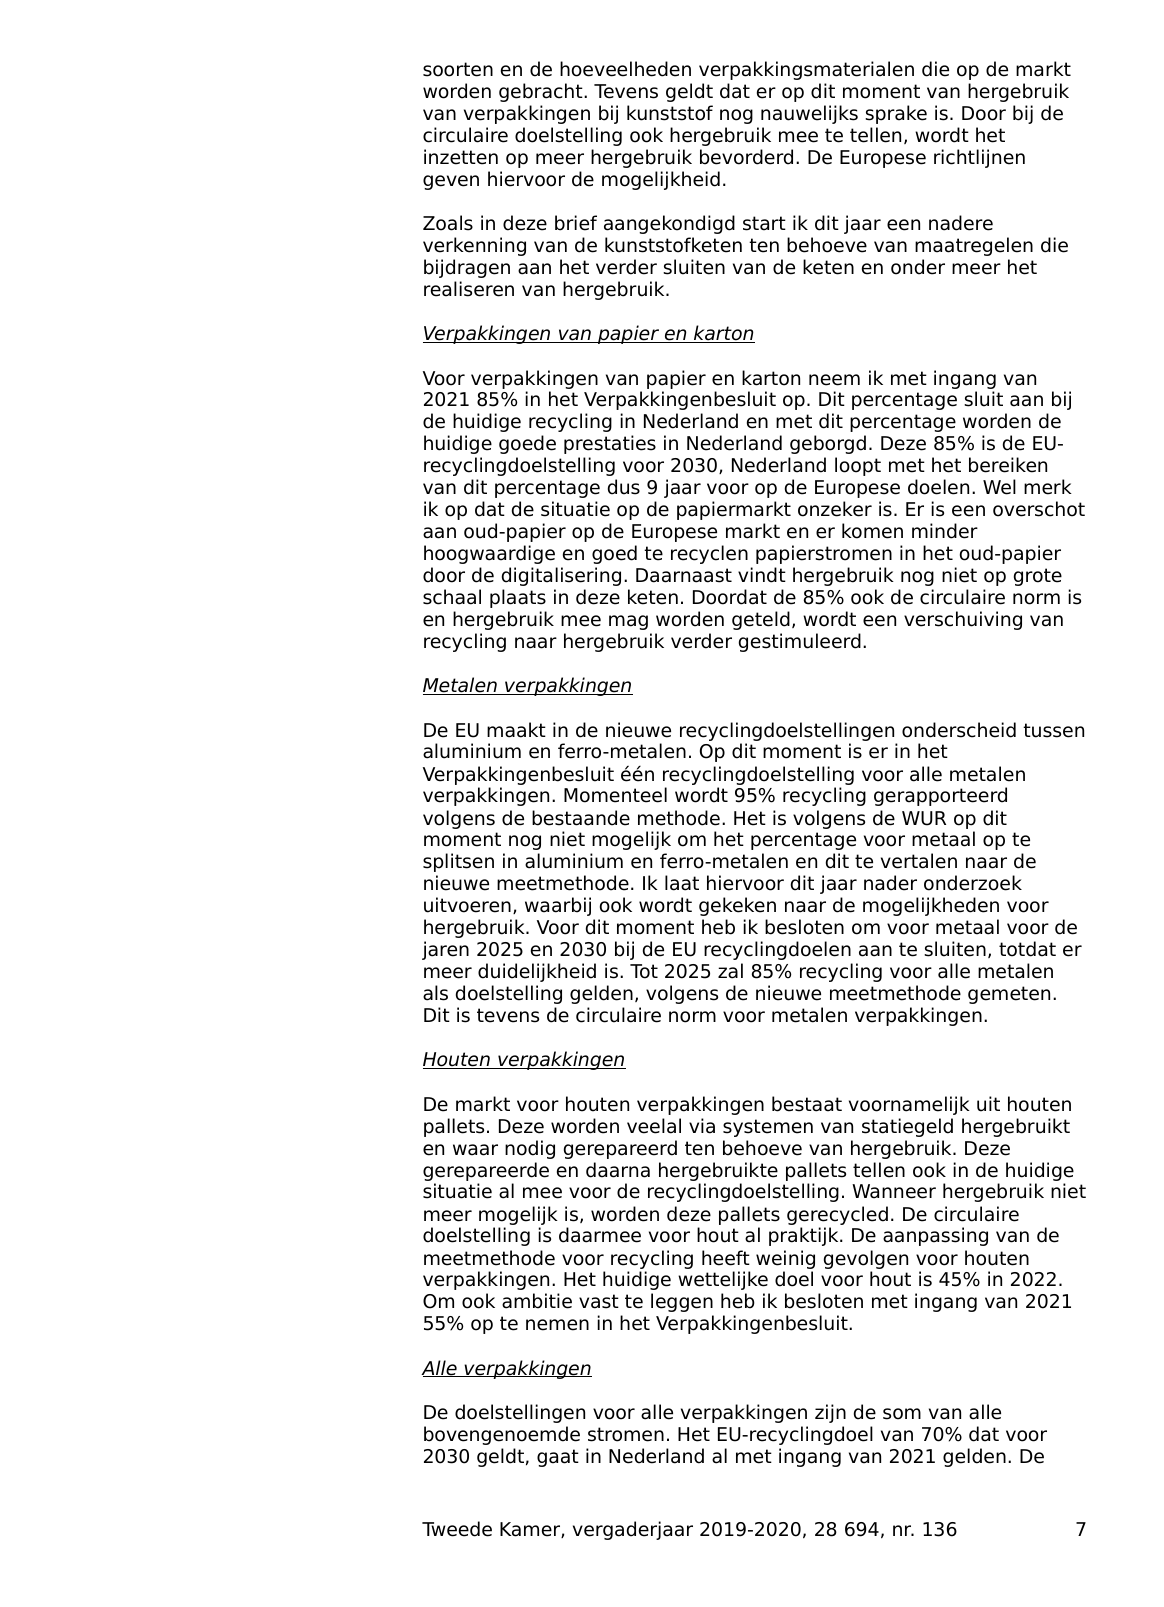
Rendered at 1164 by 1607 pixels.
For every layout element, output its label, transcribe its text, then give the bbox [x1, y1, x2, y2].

subtitle Verpakkingen van papier en karton [422, 323, 1087, 345]
text De EU maakt in de nieuwe recyclingdoelstellingen onderscheid tussen aluminium en ferro-metalen. Op dit moment is er in het Verpakkingenbesluit één recyclingdoelstelling voor alle metalen verpakkingen. Momenteel wordt 95% recycling gerapporteerd volgens de bestaande methode. Het is volgens de WUR op dit moment nog niet mogelijk om het percentage voor metaal op te splitsen in aluminium en ferro-metalen en dit te vertalen naar de nieuwe meetmethode. Ik laat hiervoor dit jaar nader onderzoek uitvoeren, waarbij ook wordt gekeken naar de mogelijkheden voor hergebruik. Voor dit moment heb ik besloten om voor metaal voor de jaren 2025 en 2030 bij de EU recyclingdoelen aan te sluiten, totdat er meer duidelijkheid is. Tot 2025 zal 85% recycling voor alle metalen als doelstelling gelden, volgens de nieuwe meetmethode gemeten. Dit is tevens de circulaire norm voor metalen verpakkingen. [422, 719, 1087, 1027]
subtitle Metalen verpakkingen [422, 675, 1087, 697]
text soorten en de hoeveelheden verpakkingsmaterialen die op de markt worden gebracht. Tevens geldt dat er op dit moment van hergebruik van verpakkingen bij kunststof nog nauwelijks sprake is. Door bij de circulaire doelstelling ook hergebruik mee te tellen, wordt het inzetten op meer hergebruik bevorderd. De Europese richtlijnen geven hiervoor de mogelijkheid. [422, 59, 1087, 191]
text Zoals in deze brief aangekondigd start ik dit jaar een nadere verkenning van de kunststofketen ten behoeve van maatregelen die bijdragen aan het verder sluiten van de keten en onder meer het realiseren van hergebruik. [422, 213, 1087, 301]
text De markt voor houten verpakkingen bestaat voornamelijk uit houten pallets. Deze worden veelal via systemen van statiegeld hergebruikt en waar nodig gerepareerd ten behoeve van hergebruik. Deze gerepareerde en daarna hergebruikte pallets tellen ook in de huidige situatie al mee voor de recyclingdoelstelling. Wanneer hergebruik niet meer mogelijk is, worden deze pallets gerecycled. De circulaire doelstelling is daarmee voor hout al praktijk. De aanpassing van de meetmethode voor recycling heeft weinig gevolgen voor houten verpakkingen. Het huidige wettelijke doel voor hout is 45% in 2022. Om ook ambitie vast te leggen heb ik besloten met ingang van 2021 55% op te nemen in het Verpakkingenbesluit. [422, 1093, 1087, 1335]
subtitle Houten verpakkingen [422, 1049, 1087, 1071]
text Voor verpakkingen van papier en karton neem ik met ingang van 2021 85% in het Verpakkingenbesluit op. Dit percentage sluit aan bij de huidige recycling in Nederland en met dit percentage worden de huidige goede prestaties in Nederland geborgd. Deze 85% is de EU-recyclingdoelstelling voor 2030, Nederland loopt met het bereiken van dit percentage dus 9 jaar voor op de Europese doelen. Wel merk ik op dat de situatie op de papiermarkt onzeker is. Er is een overschot aan oud-papier op de Europese markt en er komen minder hoogwaardige en goed te recyclen papierstromen in het oud-papier door de digitalisering. Daarnaast vindt hergebruik nog niet op grote schaal plaats in deze keten. Doordat de 85% ook de circulaire norm is en hergebruik mee mag worden geteld, wordt een verschuiving van recycling naar hergebruik verder gestimuleerd. [422, 367, 1087, 653]
text De doelstellingen voor alle verpakkingen zijn de som van alle bovengenoemde stromen. Het EU-recyclingdoel van 70% dat voor 2030 geldt, gaat in Nederland al met ingang van 2021 gelden. De [422, 1402, 1087, 1468]
subtitle Alle verpakkingen [422, 1357, 1087, 1379]
